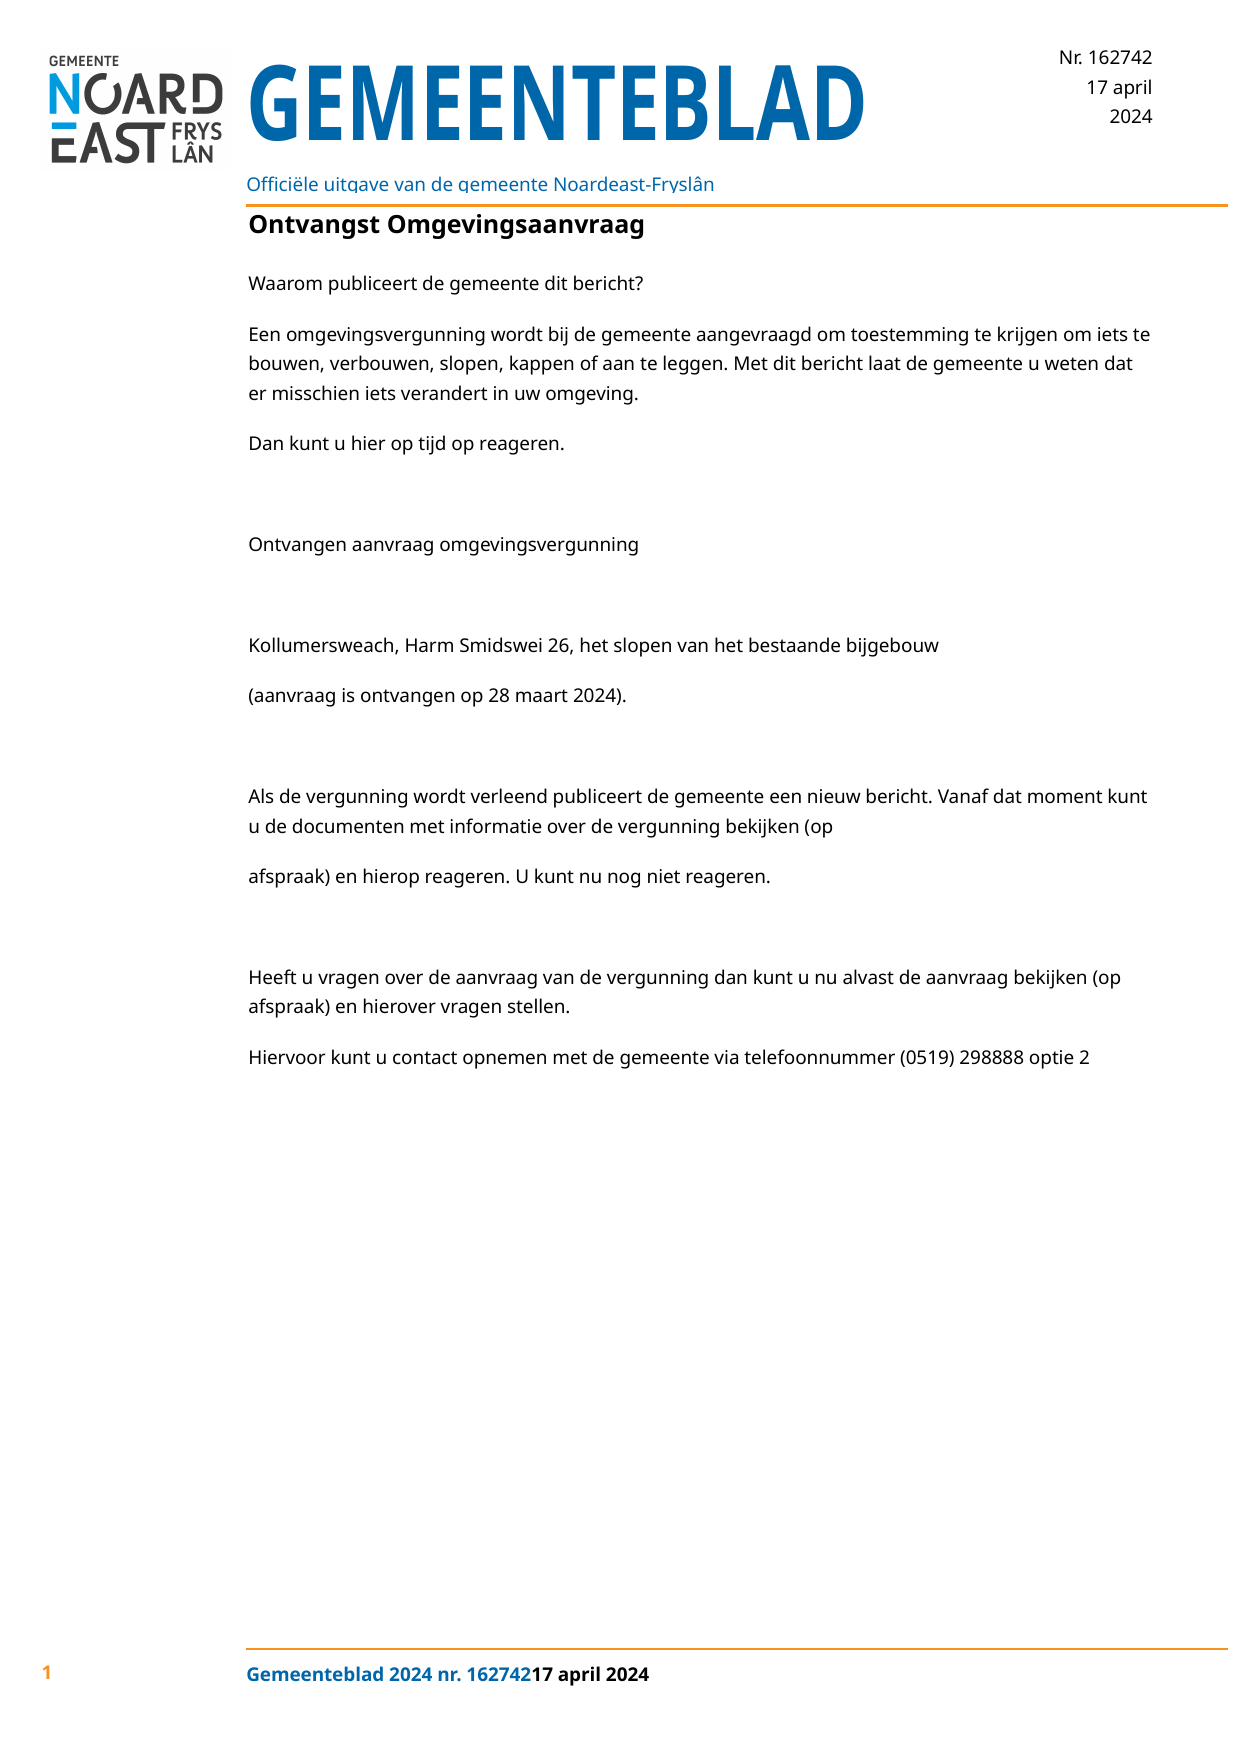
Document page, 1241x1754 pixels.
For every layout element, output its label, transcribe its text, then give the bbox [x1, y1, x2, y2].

text (aanvraag is ontvangen op 28 maart 2024). [248, 682, 1152, 708]
text Ontvangst Omgevingsaanvraag [248, 207, 1152, 241]
text Ontvangen aanvraag omgevingsvergunning [248, 531, 1152, 557]
text Waarom publiceert de gemeente dit bericht? [248, 270, 1152, 296]
text Kollumersweach, Harm Smidswei 26, het slopen van het bestaande bijgebouw [248, 632, 1152, 658]
text Dan kunt u hier op tijd op reageren. [248, 430, 1152, 456]
text Heeft u vragen over de aanvraag van de vergunning dan kunt u nu alvast de aanvraag bekijken (op afspraak) en hierover vragen stellen. [248, 964, 1152, 1019]
text Als de vergunning wordt verleend publiceert de gemeente een nieuw bericht. Vanaf dat moment kunt u de documenten met informatie over de vergunning bekijken (op [248, 783, 1152, 838]
text Een omgevingsvergunning wordt bij de gemeente aangevraagd om toestemming te krijgen om iets te bouwen, verbouwen, slopen, kappen of aan te leggen. Met dit bericht laat de gemeente u weten dat er misschien iets verandert in uw omgeving. [248, 321, 1152, 406]
text Hiervoor kunt u contact opnemen met de gemeente via telefoonnummer (0519) 298888 optie 2 [248, 1044, 1152, 1070]
text afspraak) en hierop reageren. U kunt nu nog niet reageren. [248, 863, 1152, 889]
picture [41, 47, 231, 172]
